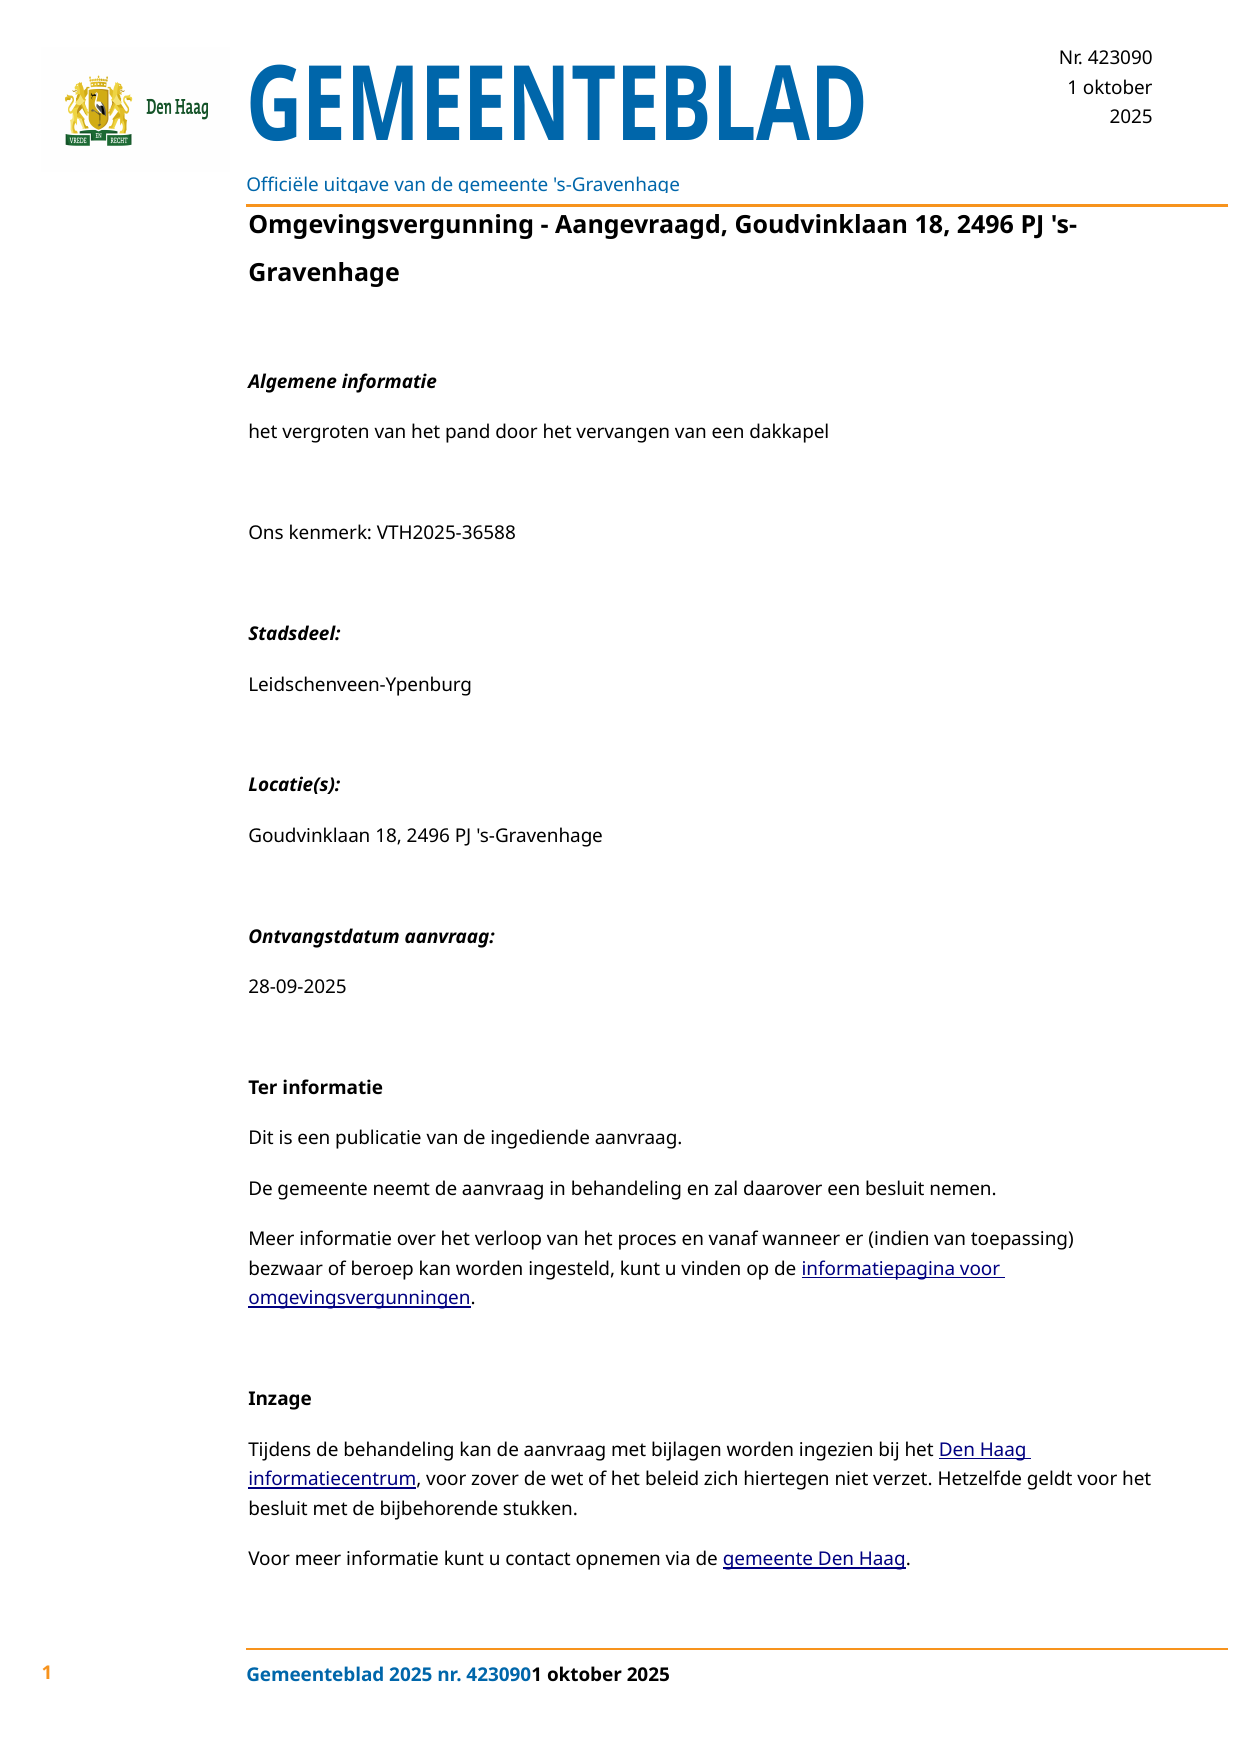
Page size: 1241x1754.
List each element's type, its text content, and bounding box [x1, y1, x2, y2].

picture [41, 47, 231, 172]
text Ons kenmerk: VTH2025-36588 [248, 519, 1152, 545]
text Leidschenveen-Ypenburg [248, 671, 1152, 697]
text Inzage [248, 1385, 1152, 1411]
text Algemene informatie [248, 368, 1152, 394]
text Goudvinklaan 18, 2496 PJ 's-Gravenhage [248, 822, 1152, 848]
text 28-09-2025 [248, 973, 1152, 999]
text De gemeente neemt de aanvraag in behandeling en zal daarover een besluit nemen. [248, 1175, 1152, 1201]
text Voor meer informatie kunt u contact opnemen via de gemeente Den Haag. [248, 1545, 1152, 1571]
text het vergroten van het pand door het vervangen van een dakkapel [248, 419, 1152, 444]
text Dit is een publicatie van de ingediende aanvraag. [248, 1124, 1152, 1150]
text Ontvangstdatum aanvraag: [248, 923, 1152, 949]
text Meer informatie over het verloop van het proces en vanaf wanneer er (indien van toepassing) bezwaar of beroep kan worden ingesteld, kunt u vinden op de informatiepagina voor omgevingsvergunningen. [248, 1225, 1152, 1310]
text Omgevingsvergunning - Aangevraagd, Goudvinklaan 18, 2496 PJ 's-Gravenhage [248, 207, 1152, 288]
text Tijdens de behandeling kan de aanvraag met bijlagen worden ingezien bij het Den Haag informatiecentrum, voor zover de wet of het beleid zich hiertegen niet verzet. Hetzelfde geldt voor het besluit met de bijbehorende stukken. [248, 1436, 1152, 1521]
text Stadsdeel: [248, 620, 1152, 646]
text Locatie(s): [248, 772, 1152, 797]
text Ter informatie [248, 1074, 1152, 1100]
